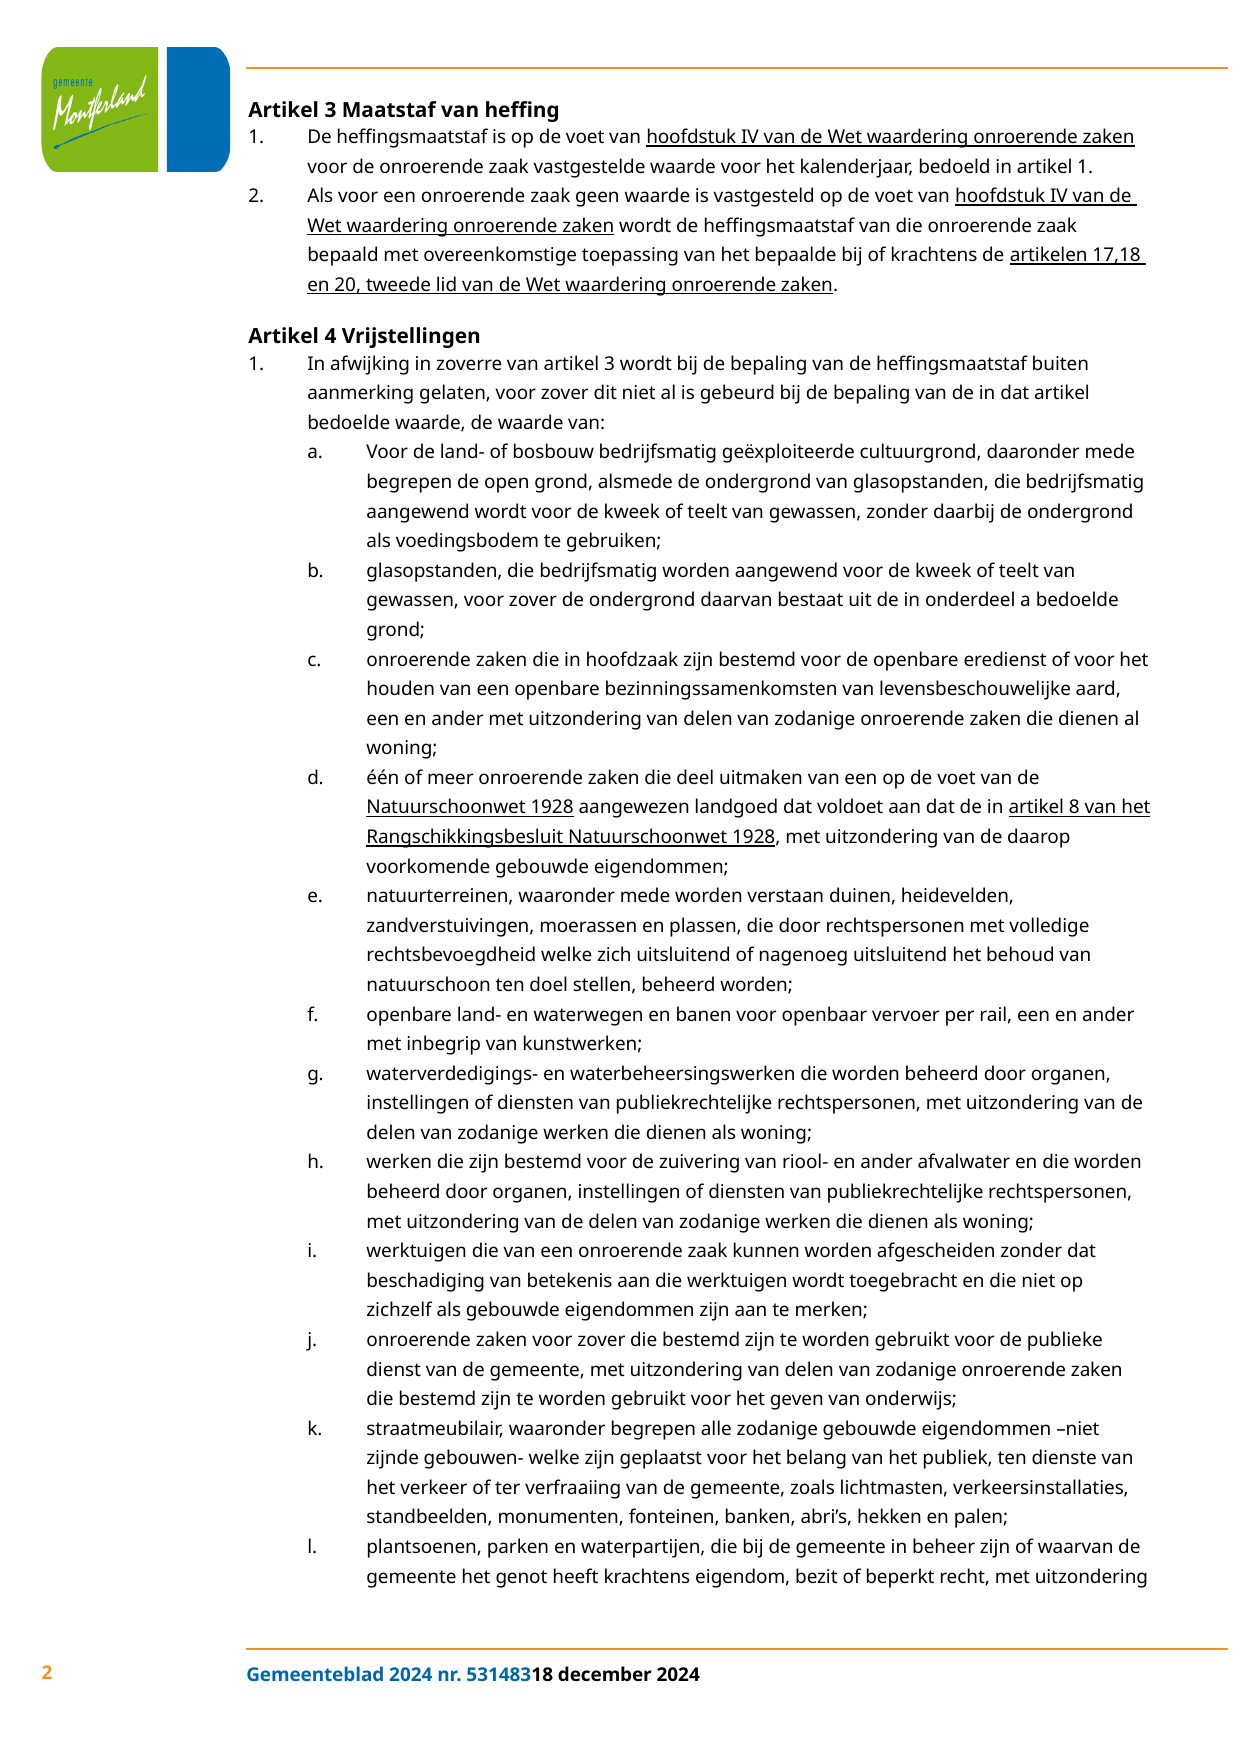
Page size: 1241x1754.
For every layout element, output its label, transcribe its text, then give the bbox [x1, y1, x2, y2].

list Als voor een onroerende zaak geen waarde is vastgesteld op de voet van hoofdstuk IV van de Wet waardering onroerende zaken wordt de heffingsmaatstaf van die onroerende zaak bepaald met overeenkomstige toepassing van het bepaalde bij of krachtens de artikelen 17,18 en 20, tweede lid van de Wet waardering onroerende zaken. [248, 182, 1152, 297]
list werktuigen die van een onroerende zaak kunnen worden afgescheiden zonder dat beschadiging van betekenis aan die werktuigen wordt toegebracht en die niet op zichzelf als gebouwde eigendommen zijn aan te merken; [307, 1237, 1152, 1322]
list plantsoenen, parken en waterpartijen, die bij de gemeente in beheer zijn of waarvan de gemeente het genot heeft krachtens eigendom, bezit of beperkt recht, met uitzondering [307, 1533, 1152, 1589]
list natuurterreinen, waaronder mede worden verstaan duinen, heidevelden, zandverstuivingen, moerassen en plassen, die door rechtspersonen met volledige rechtsbevoegdheid welke zich uitsluitend of nagenoeg uitsluitend het behoud van natuurschoon ten doel stellen, beheerd worden; [307, 882, 1152, 997]
list straatmeubilair, waaronder begrepen alle zodanige gebouwde eigendommen –niet zijnde gebouwen- welke zijn geplaatst voor het belang van het publiek, ten dienste van het verkeer of ter verfraaiing van de gemeente, zoals lichtmasten, verkeersinstallaties, standbeelden, monumenten, fonteinen, banken, abri’s, hekken en palen; [307, 1415, 1152, 1529]
text Artikel 3 Maatstaf van heffing [248, 95, 1152, 123]
list onroerende zaken die in hoofdzaak zijn bestemd voor de openbare eredienst of voor het houden van een openbare bezinningssamenkomsten van levensbeschouwelijke aard, een en ander met uitzondering van delen van zodanige onroerende zaken die dienen al woning; [307, 646, 1152, 760]
picture [41, 47, 231, 172]
list onroerende zaken voor zover die bestemd zijn te worden gebruikt voor de publieke dienst van de gemeente, met uitzondering van delen van zodanige onroerende zaken die bestemd zijn te worden gebruikt voor het geven van onderwijs; [307, 1326, 1152, 1411]
list glasopstanden, die bedrijfsmatig worden aangewend voor de kweek of teelt van gewassen, voor zover de ondergrond daarvan bestaat uit de in onderdeel a bedoelde grond; [307, 557, 1152, 642]
list één of meer onroerende zaken die deel uitmaken van een op de voet van de Natuurschoonwet 1928 aangewezen landgoed dat voldoet aan dat de in artikel 8 van het Rangschikkingsbesluit Natuurschoonwet 1928, met uitzondering van de daarop voorkomende gebouwde eigendommen; [307, 764, 1152, 879]
list De heffingsmaatstaf is op de voet van hoofdstuk IV van de Wet waardering onroerende zaken voor de onroerende zaak vastgestelde waarde voor het kalenderjaar, bedoeld in artikel 1. [248, 123, 1152, 178]
list In afwijking in zoverre van artikel 3 wordt bij de bepaling van de heffingsmaatstaf buiten aanmerking gelaten, voor zover dit niet al is gebeurd bij de bepaling van de in dat artikel bedoelde waarde, de waarde van: [248, 350, 1152, 435]
list openbare land- en waterwegen en banen voor openbaar vervoer per rail, een en ander met inbegrip van kunstwerken; [307, 1001, 1152, 1056]
list waterverdedigings- en waterbeheersingswerken die worden beheerd door organen, instellingen of diensten van publiekrechtelijke rechtspersonen, met uitzondering van de delen van zodanige werken die dienen als woning; [307, 1060, 1152, 1145]
list Voor de land- of bosbouw bedrijfsmatig geëxploiteerde cultuurgrond, daaronder mede begrepen de open grond, alsmede de ondergrond van glasopstanden, die bedrijfsmatig aangewend wordt voor de kweek of teelt van gewassen, zonder daarbij de ondergrond als voedingsbodem te gebruiken; [307, 439, 1152, 553]
text Artikel 4 Vrijstellingen [248, 322, 1152, 350]
list werken die zijn bestemd voor de zuivering van riool- en ander afvalwater en die worden beheerd door organen, instellingen of diensten van publiekrechtelijke rechtspersonen, met uitzondering van de delen van zodanige werken die dienen als woning; [307, 1149, 1152, 1234]
